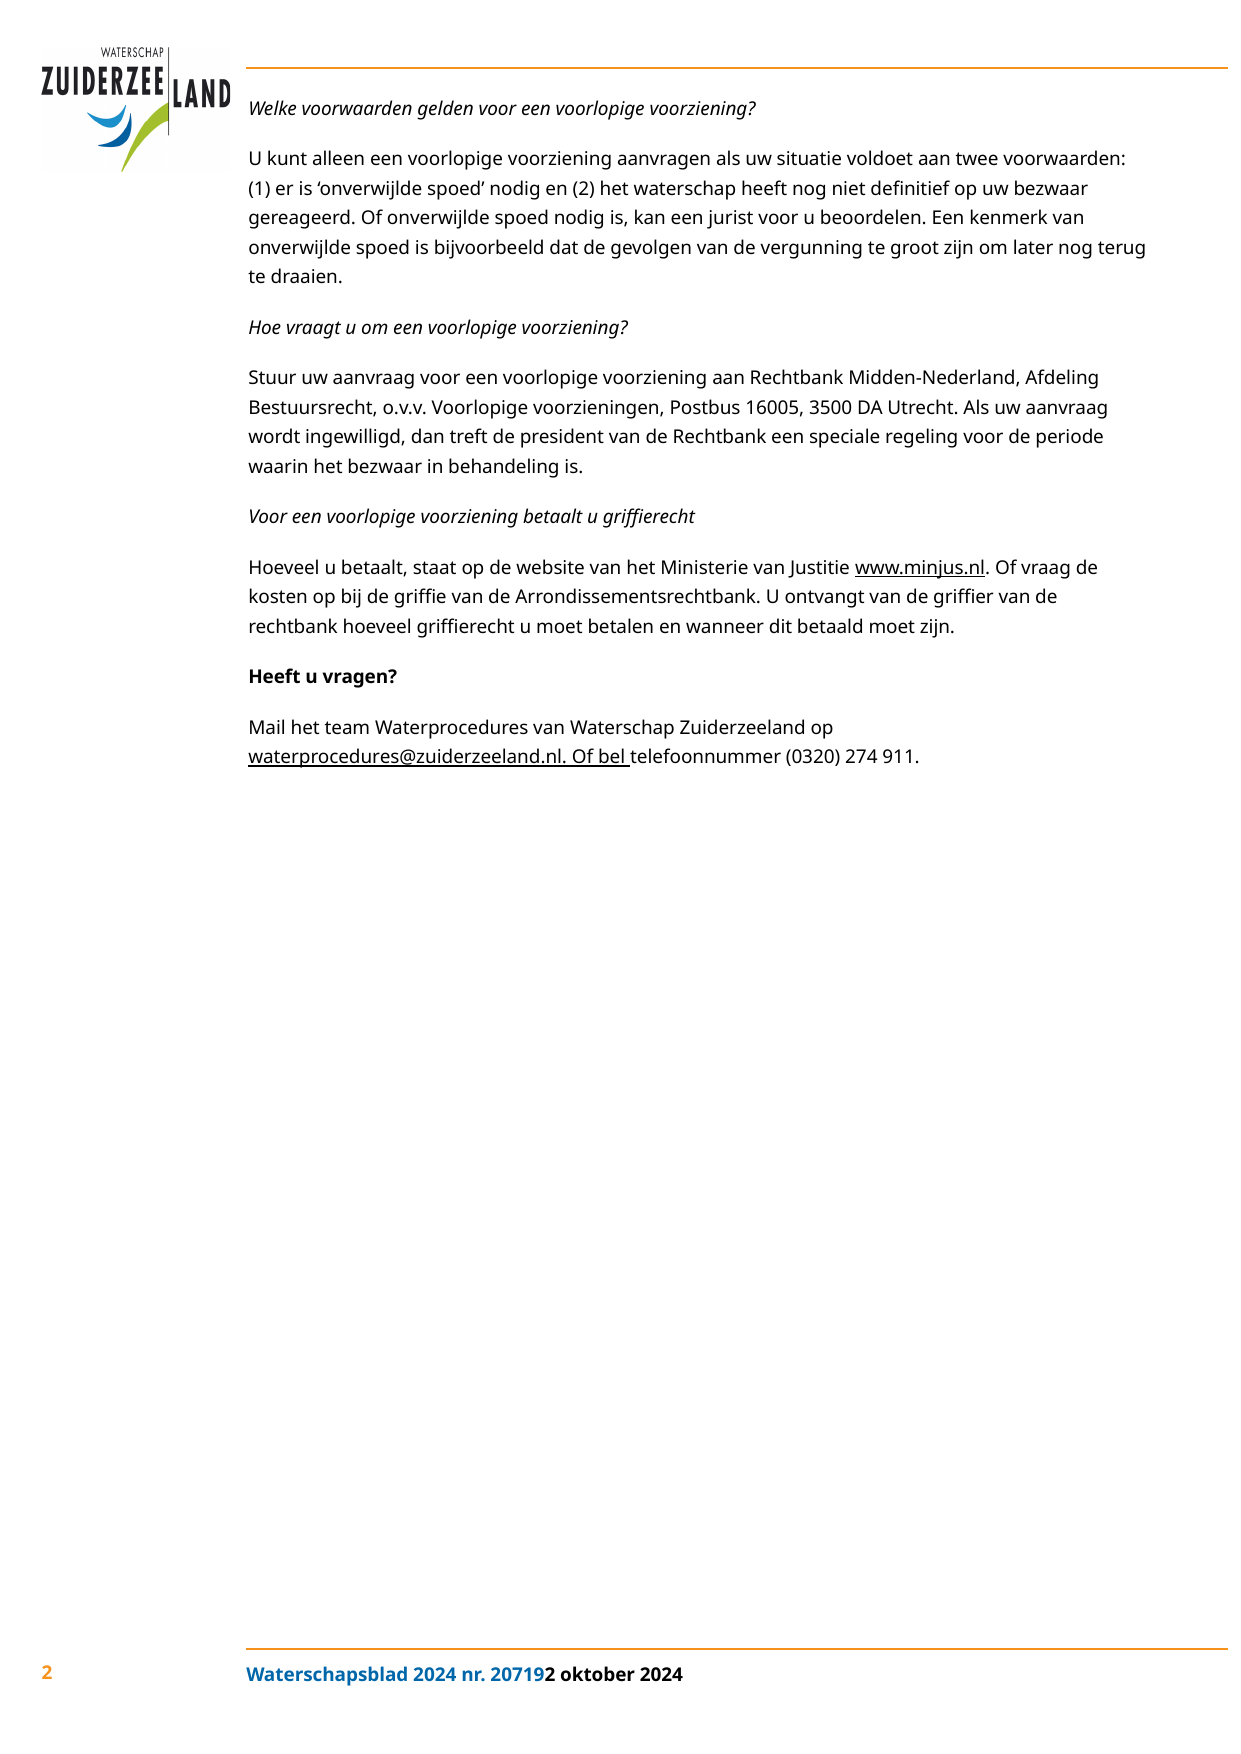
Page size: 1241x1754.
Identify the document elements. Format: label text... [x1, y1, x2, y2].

text Hoe vraagt u om een voorlopige voorziening? [248, 314, 1152, 340]
text Heeft u vragen? [248, 663, 1152, 689]
text Hoeveel u betaalt, staat op de website van het Ministerie van Justitie www.minjus.nl. Of vraag de kosten op bij de griffie van de Arrondissementsrechtbank. U ontvangt van de griffier van de rechtbank hoeveel griffierecht u moet betalen en wanneer dit betaald moet zijn. [248, 554, 1152, 639]
text Voor een voorlopige voorziening betaalt u griffierecht [248, 503, 1152, 529]
text U kunt alleen een voorlopige voorziening aanvragen als uw situatie voldoet aan twee voorwaarden: (1) er is ‘onverwijlde spoed’ nodig en (2) het waterschap heeft nog niet definitief op uw bezwaar gereageerd. Of onverwijlde spoed nodig is, kan een jurist voor u beoordelen. Een kenmerk van onverwijlde spoed is bijvoorbeeld dat de gevolgen van de vergunning te groot zijn om later nog terug te draaien. [248, 145, 1152, 289]
text Mail het team Waterprocedures van Waterschap Zuiderzeeland op waterprocedures@zuiderzeeland.nl. Of bel telefoonnummer (0320) 274 911. [248, 714, 1152, 769]
text Stuur uw aanvraag voor een voorlopige voorziening aan Rechtbank Midden-Nederland, Afdeling Bestuursrecht, o.v.v. Voorlopige voorzieningen, Postbus 16005, 3500 DA Utrecht. Als uw aanvraag wordt ingewilligd, dan treft de president van de Rechtbank een speciale regeling voor de periode waarin het bezwaar in behandeling is. [248, 364, 1152, 479]
picture [41, 47, 231, 172]
text Welke voorwaarden gelden voor een voorlopige voorziening? [248, 95, 1152, 121]
